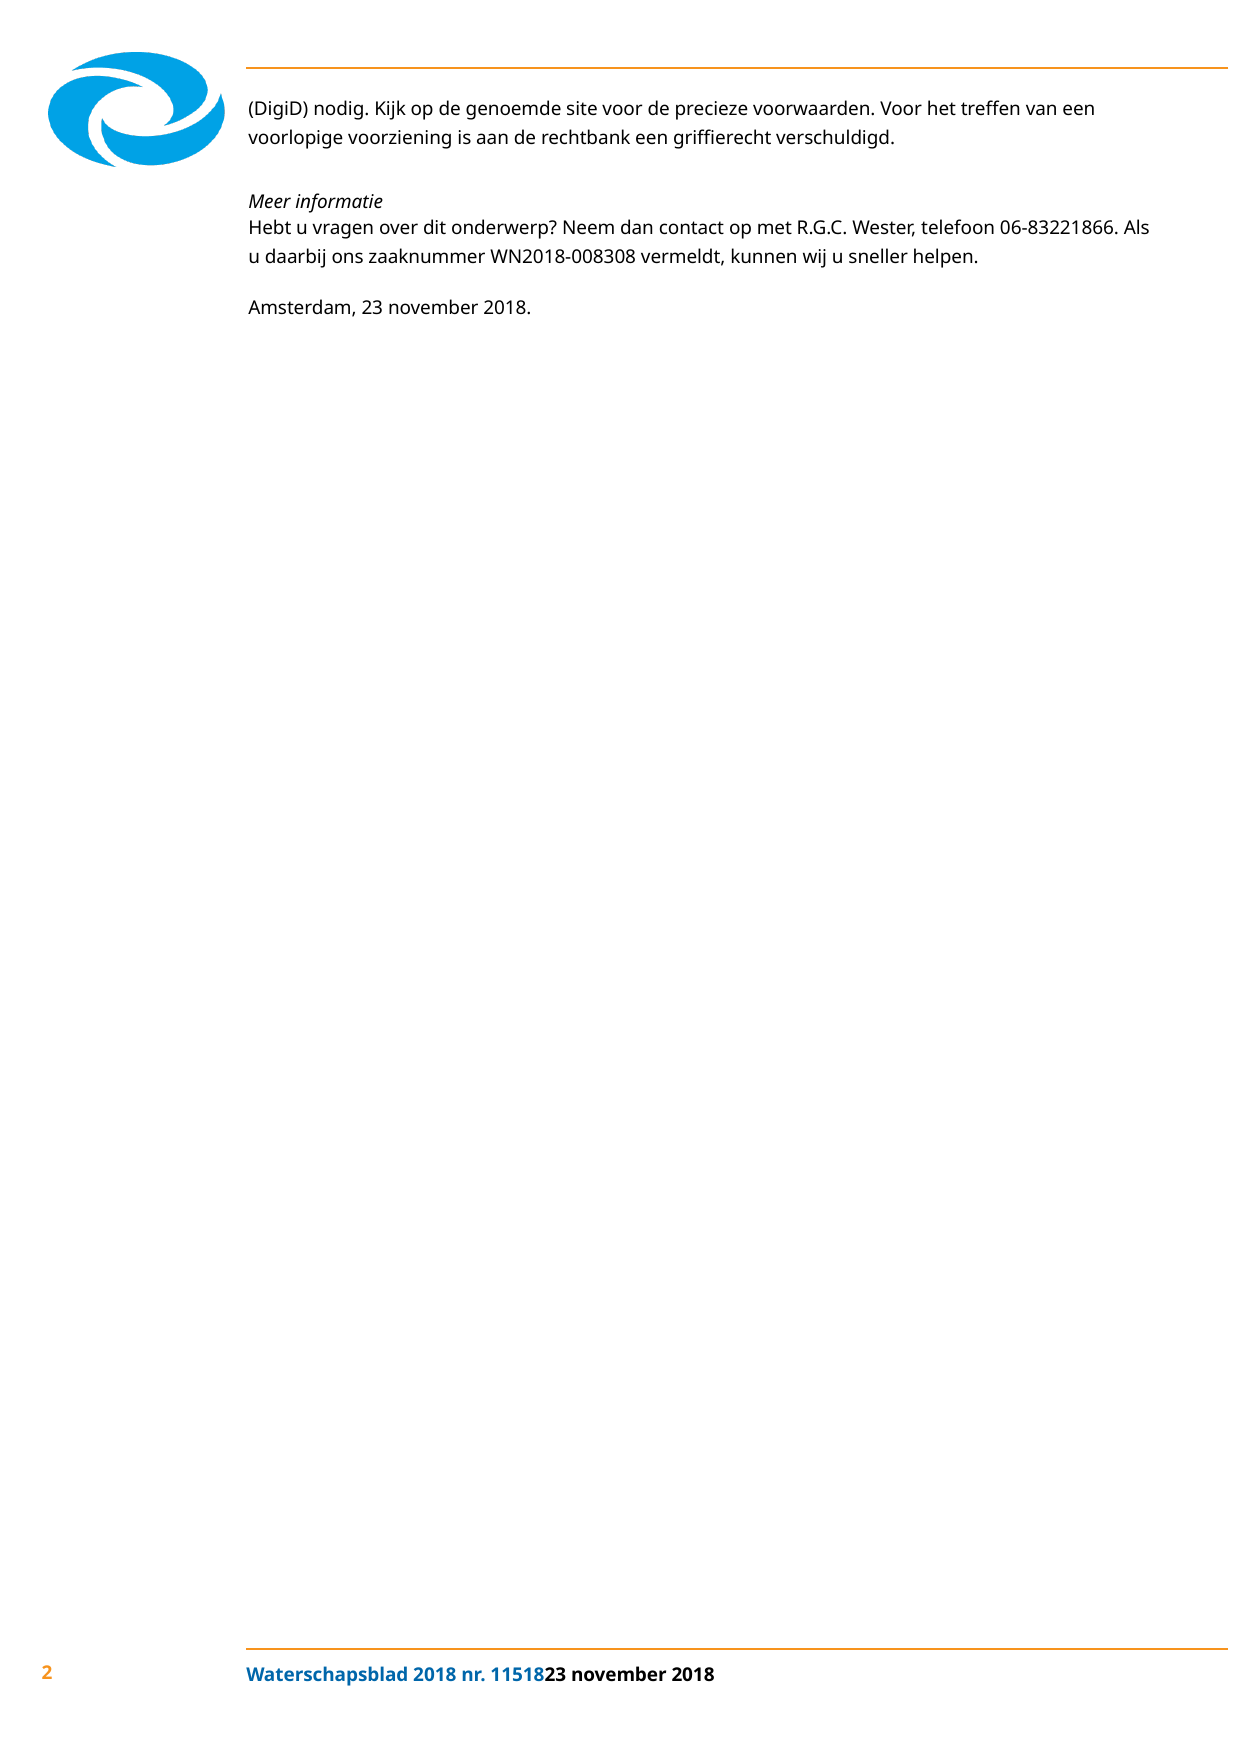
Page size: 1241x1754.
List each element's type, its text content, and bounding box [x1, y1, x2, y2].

picture [41, 47, 231, 172]
text Amsterdam, 23 november 2018. [248, 294, 1152, 320]
text Hebt u vragen over dit onderwerp? Neem dan contact op met R.G.C. Wester, telefoon 06-83221866. Als u daarbij ons zaaknummer WN2018-008308 vermeldt, kunnen wij u sneller helpen. [248, 214, 1152, 269]
text Meer informatie [248, 188, 1152, 214]
text (DigiD) nodig. Kijk op de genoemde site voor de precieze voorwaarden. Voor het treffen van een voorlopige voorziening is aan de rechtbank een griffierecht verschuldigd. [248, 95, 1152, 150]
